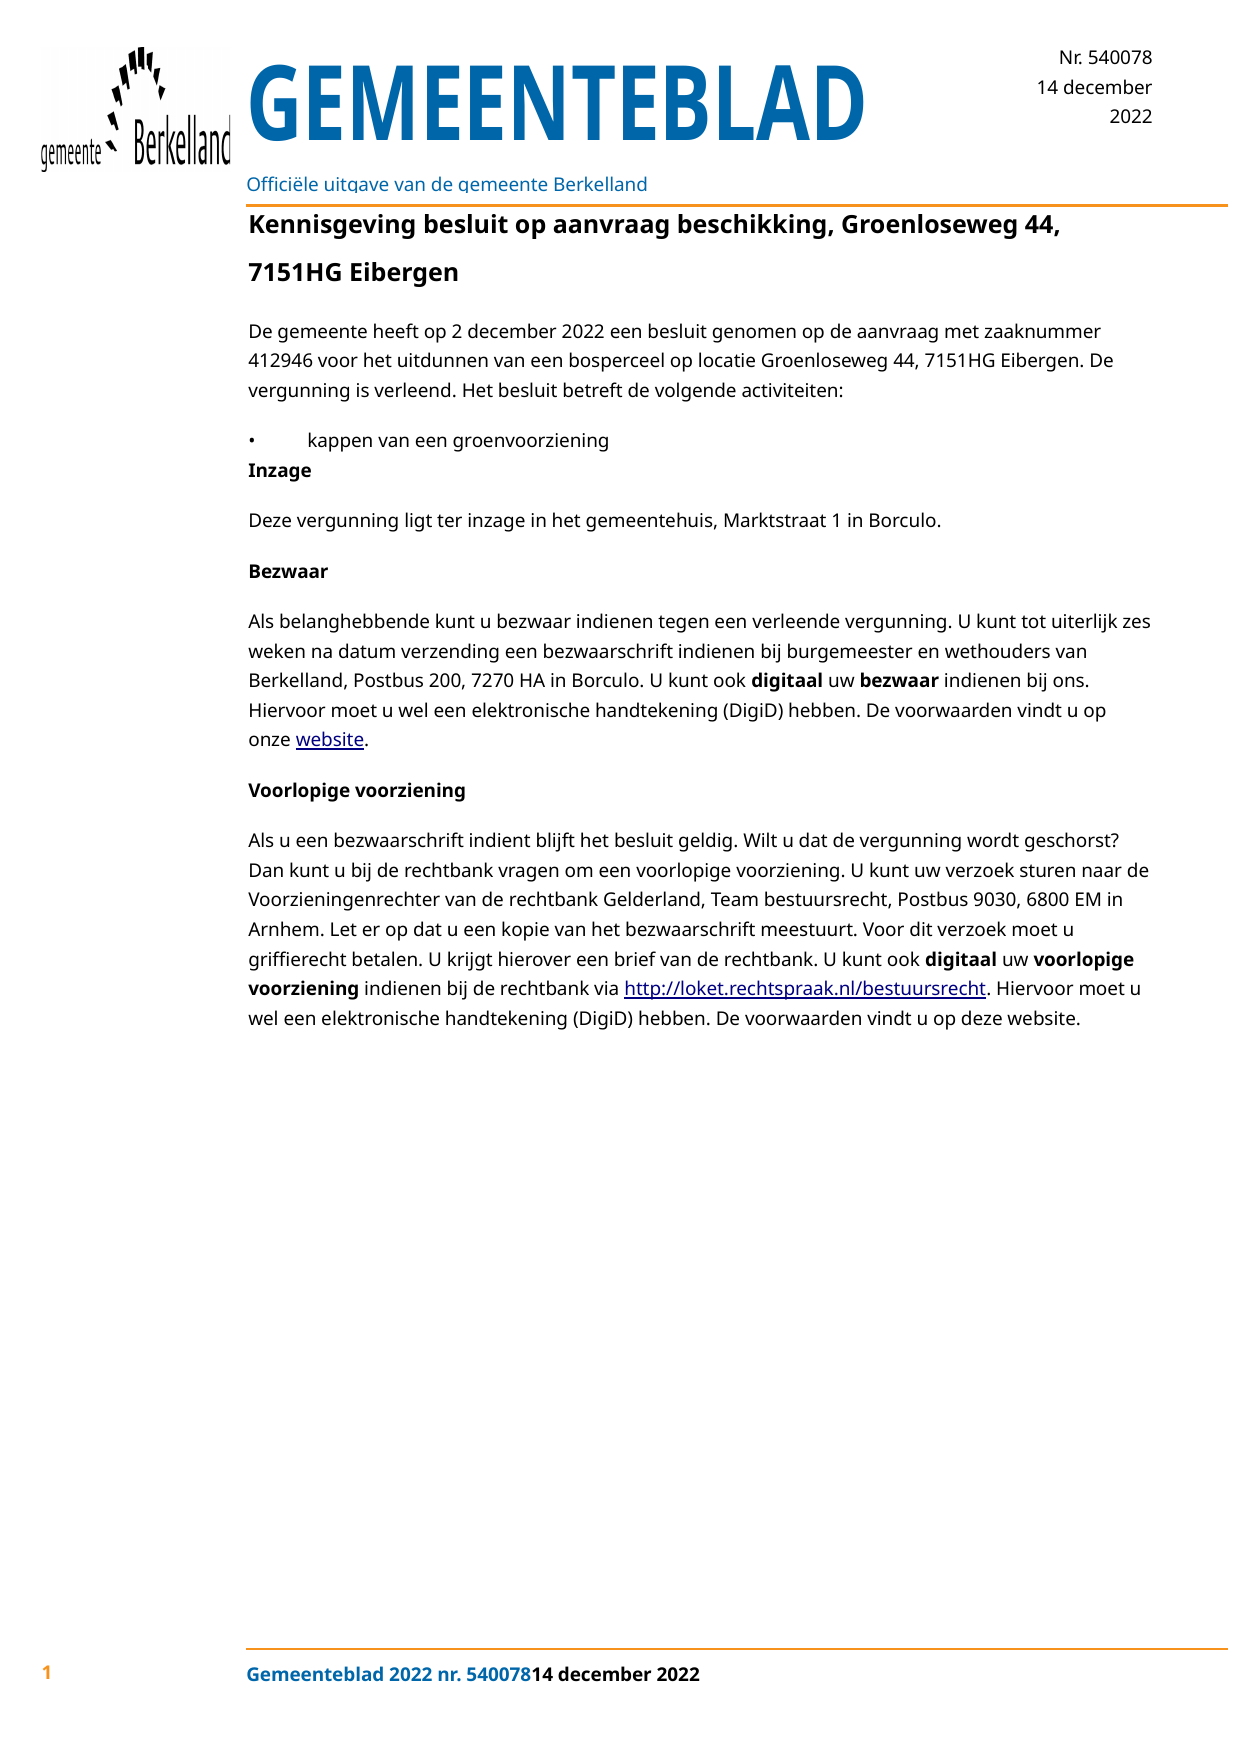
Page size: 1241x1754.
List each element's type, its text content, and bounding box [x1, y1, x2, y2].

list kappen van een groenvoorziening [248, 427, 1152, 453]
text Voorlopige voorziening [248, 777, 1152, 803]
text Als u een bezwaarschrift indient blijft het besluit geldig. Wilt u dat de vergunning wordt geschorst? Dan kunt u bij de rechtbank vragen om een voorlopige voorziening. U kunt uw verzoek sturen naar de Voorzieningenrechter van de rechtbank Gelderland, Team bestuursrecht, Postbus 9030, 6800 EM in Arnhem. Let er op dat u een kopie van het bezwaarschrift meestuurt. Voor dit verzoek moet u griffierecht betalen. U krijgt hierover een brief van de rechtbank. U kunt ook digitaal uw voorlopige voorziening indienen bij de rechtbank via http://loket.rechtspraak.nl/bestuursrecht. Hiervoor moet u wel een elektronische handtekening (DigiD) hebben. De voorwaarden vindt u op deze website. [248, 827, 1152, 1031]
text Bezwaar [248, 558, 1152, 584]
picture [41, 47, 231, 172]
text Als belanghebbende kunt u bezwaar indienen tegen een verleende vergunning. U kunt tot uiterlijk zes weken na datum verzending een bezwaarschrift indienen bij burgemeester en wethouders van Berkelland, Postbus 200, 7270 HA in Borculo. U kunt ook digitaal uw bezwaar indienen bij ons. Hiervoor moet u wel een elektronische handtekening (DigiD) hebben. De voorwaarden vindt u op onze website. [248, 608, 1152, 752]
text De gemeente heeft op 2 december 2022 een besluit genomen op de aanvraag met zaaknummer 412946 voor het uitdunnen van een bosperceel op locatie Groenloseweg 44, 7151HG Eibergen. De vergunning is verleend. Het besluit betreft de volgende activiteiten: [248, 318, 1152, 403]
text Kennisgeving besluit op aanvraag beschikking, Groenloseweg 44, 7151HG Eibergen [248, 207, 1152, 288]
text Inzage [248, 457, 1152, 483]
text Deze vergunning ligt ter inzage in het gemeentehuis, Marktstraat 1 in Borculo. [248, 507, 1152, 533]
